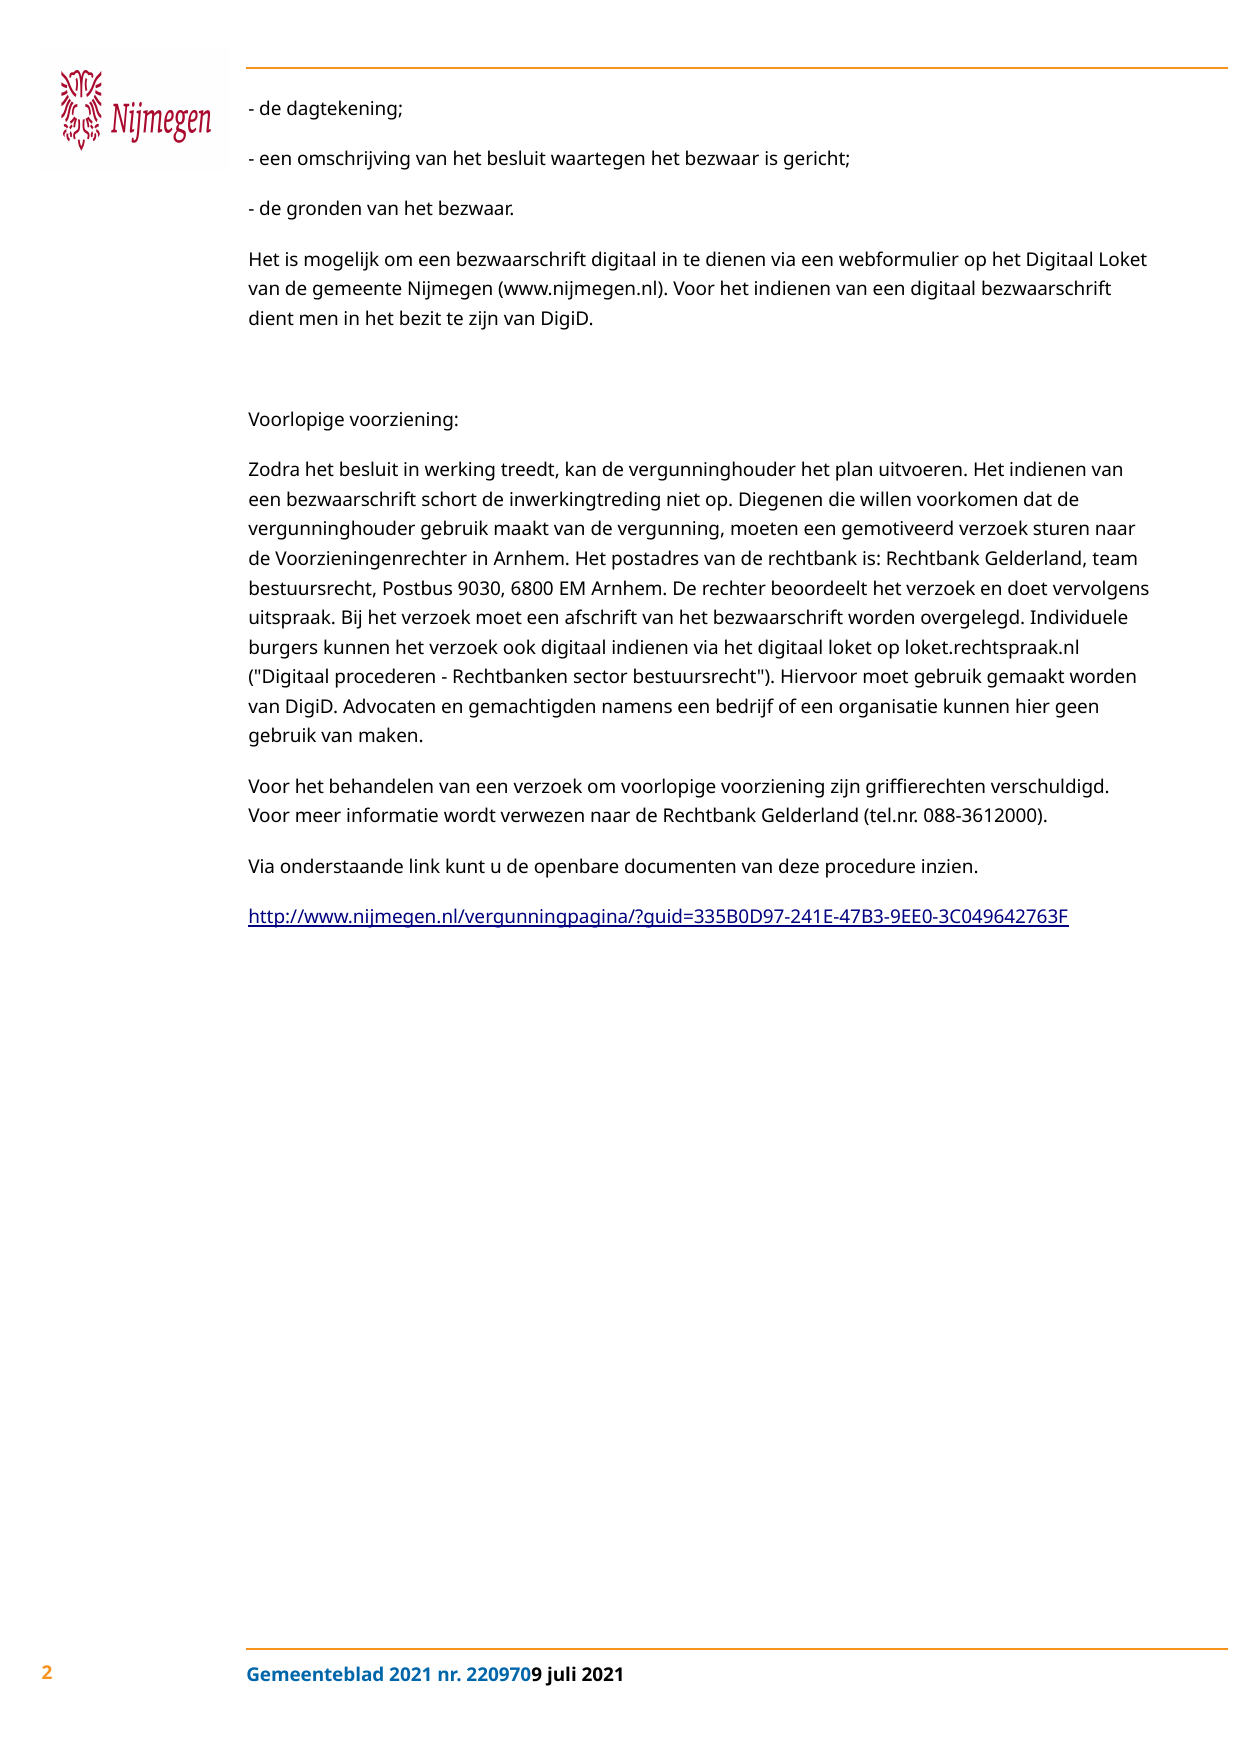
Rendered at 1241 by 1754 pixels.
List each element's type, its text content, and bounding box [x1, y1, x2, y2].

text Zodra het besluit in werking treedt, kan de vergunninghouder het plan uitvoeren. Het indienen van een bezwaarschrift schort de inwerkingtreding niet op. Diegenen die willen voorkomen dat de vergunninghouder gebruik maakt van de vergunning, moeten een gemotiveerd verzoek sturen naar de Voorzieningenrechter in Arnhem. Het postadres van de rechtbank is: Rechtbank Gelderland, team bestuursrecht, Postbus 9030, 6800 EM Arnhem. De rechter beoordeelt het verzoek en doet vervolgens uitspraak. Bij het verzoek moet een afschrift van het bezwaarschrift worden overgelegd. Individuele burgers kunnen het verzoek ook digitaal indienen via het digitaal loket op loket.rechtspraak.nl ("Digitaal procederen - Rechtbanken sector bestuursrecht"). Hiervoor moet gebruik gemaakt worden van DigiD. Advocaten en gemachtigden namens een bedrijf of een organisatie kunnen hier geen gebruik van maken. [248, 456, 1152, 748]
text Voorlopige voorziening: [248, 406, 1152, 432]
text - een omschrijving van het besluit waartegen het bezwaar is gericht; [248, 145, 1152, 171]
text Voor het behandelen van een verzoek om voorlopige voorziening zijn griffierechten verschuldigd. Voor meer informatie wordt verwezen naar de Rechtbank Gelderland (tel.nr. 088-3612000). [248, 773, 1152, 828]
text - de gronden van het bezwaar. [248, 196, 1152, 221]
picture [41, 47, 231, 172]
text - de dagtekening; [248, 95, 1152, 121]
text Het is mogelijk om een bezwaarschrift digitaal in te dienen via een webformulier op het Digitaal Loket van de gemeente Nijmegen (www.nijmegen.nl). Voor het indienen van een digitaal bezwaarschrift dient men in het bezit te zijn van DigiD. [248, 246, 1152, 331]
text http://www.nijmegen.nl/vergunningpagina/?guid=335B0D97-241E-47B3-9EE0-3C049642763F [248, 903, 1152, 929]
text Via onderstaande link kunt u de openbare documenten van deze procedure inzien. [248, 853, 1152, 879]
